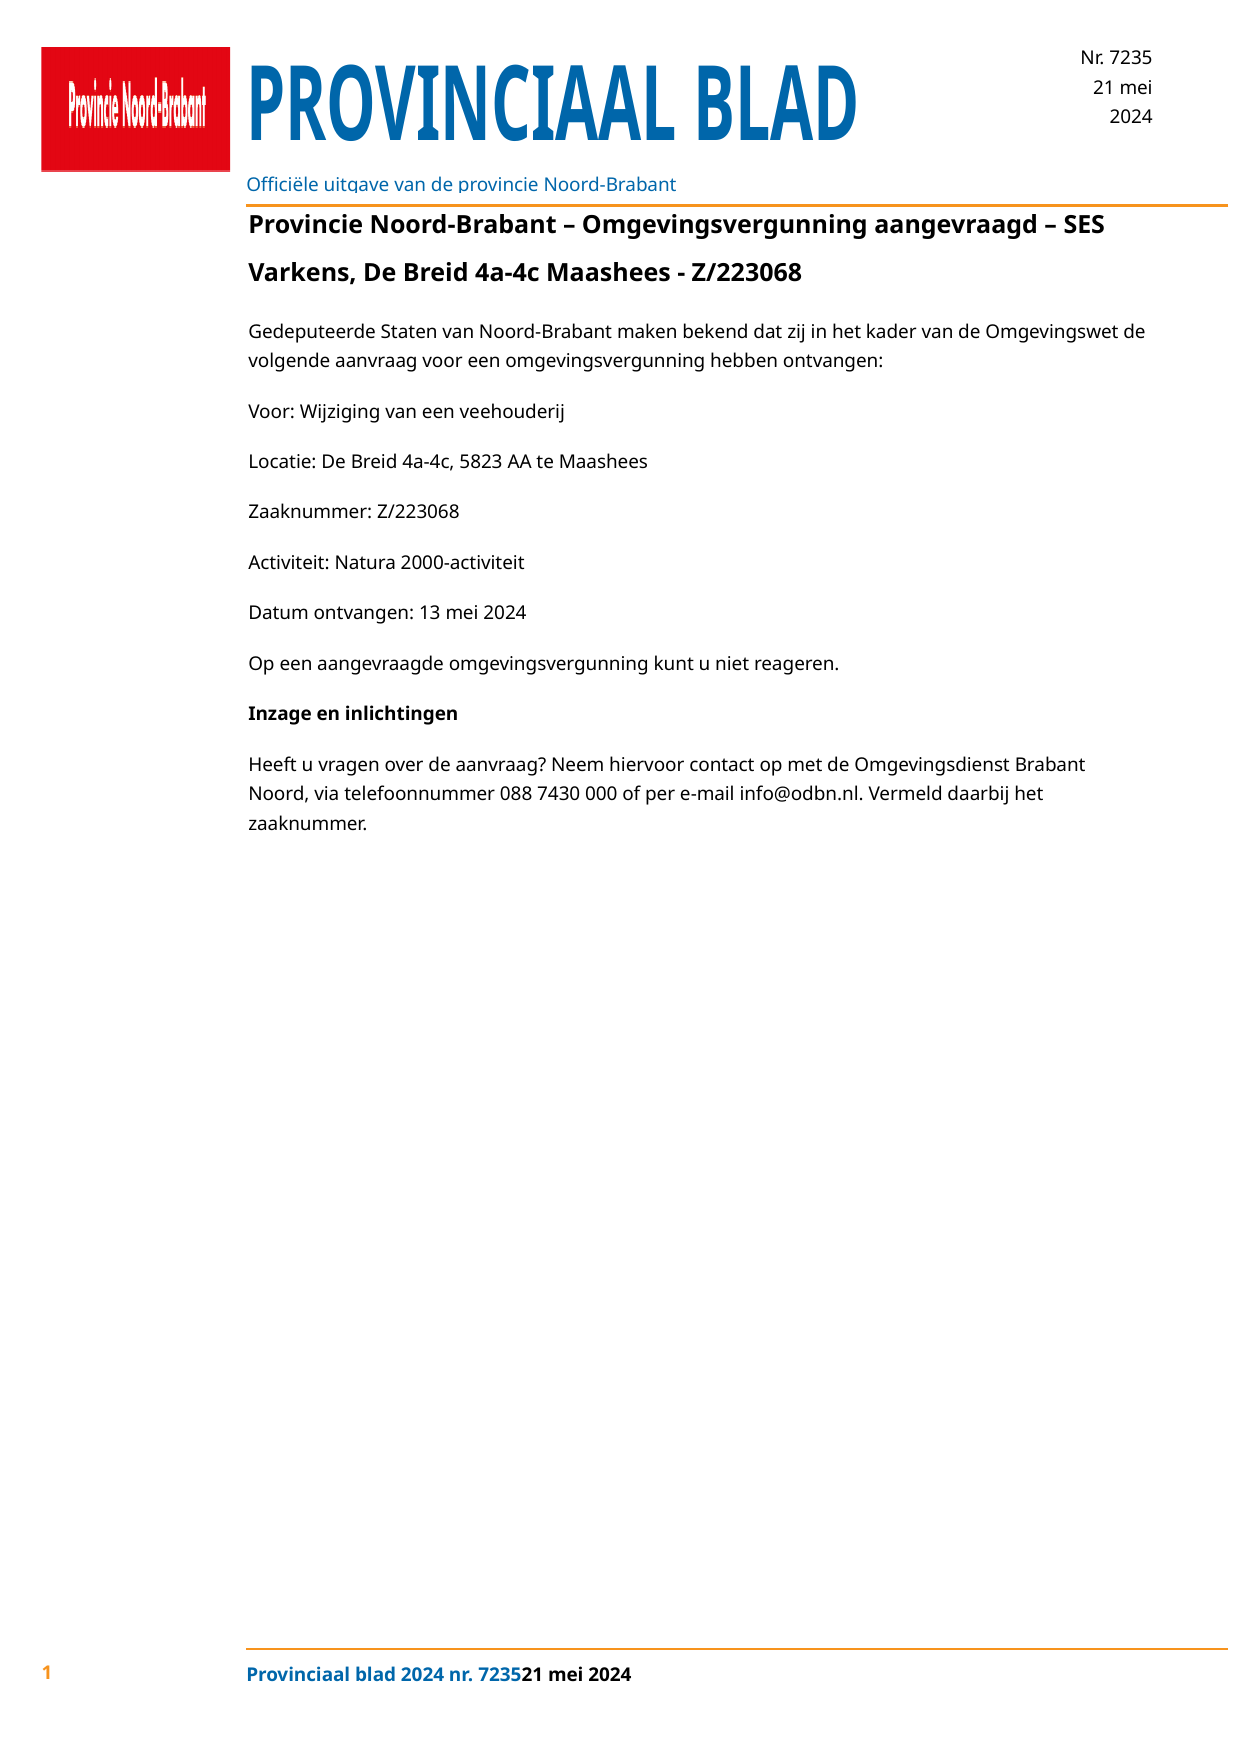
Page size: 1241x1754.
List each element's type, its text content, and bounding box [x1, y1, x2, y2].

picture [41, 47, 231, 172]
text Locatie: De Breid 4a-4c, 5823 AA te Maashees [248, 448, 1152, 474]
text Activiteit: Natura 2000-activiteit [248, 549, 1152, 575]
text Heeft u vragen over de aanvraag? Neem hiervoor contact op met de Omgevingsdienst Brabant Noord, via telefoonnummer 088 7430 000 of per e-mail info@odbn.nl. Vermeld daarbij het zaaknummer. [248, 751, 1152, 836]
text Voor: Wijziging van een veehouderij [248, 398, 1152, 424]
text Zaaknummer: Z/223068 [248, 499, 1152, 524]
text Inzage en inlichtingen [248, 700, 1152, 726]
text Gedeputeerde Staten van Noord-Brabant maken bekend dat zij in het kader van de Omgevingswet de volgende aanvraag voor een omgevingsvergunning hebben ontvangen: [248, 318, 1152, 373]
text Datum ontvangen: 13 mei 2024 [248, 599, 1152, 625]
text Op een aangevraagde omgevingsvergunning kunt u niet reageren. [248, 650, 1152, 676]
text Provincie Noord-Brabant – Omgevingsvergunning aangevraagd – SES Varkens, De Breid 4a-4c Maashees - Z/223068 [248, 207, 1152, 288]
